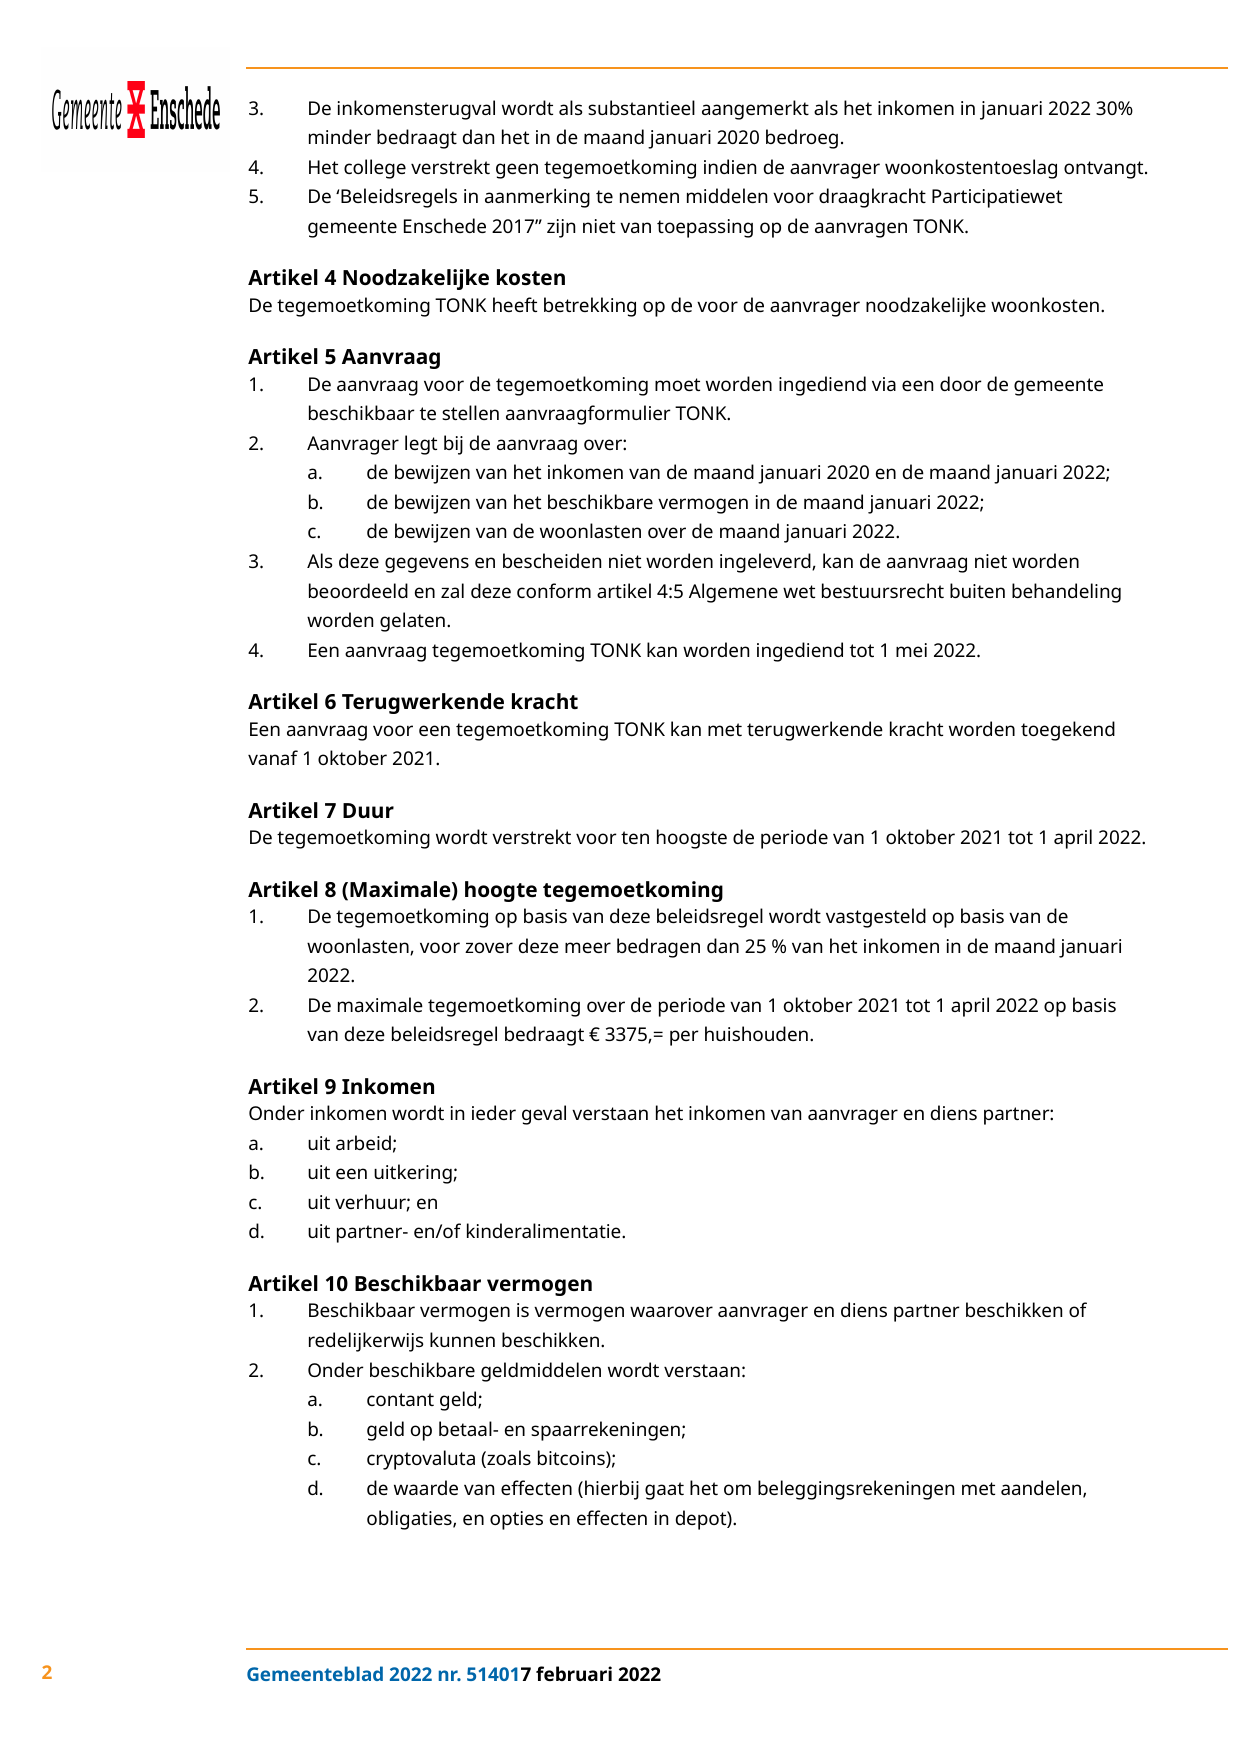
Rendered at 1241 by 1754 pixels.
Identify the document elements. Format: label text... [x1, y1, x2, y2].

text De tegemoetkoming TONK heeft betrekking op de voor de aanvrager noodzakelijke woonkosten. [248, 292, 1152, 318]
text Artikel 4 Noodzakelijke kosten [248, 263, 1152, 292]
list cryptovaluta (zoals bitcoins); [307, 1446, 1152, 1471]
list De maximale tegemoetkoming over de periode van 1 oktober 2021 tot 1 april 2022 op basis van deze beleidsregel bedraagt € 3375,= per huishouden. [248, 992, 1152, 1047]
text Artikel 7 Duur [248, 796, 1152, 824]
list geld op betaal- en spaarrekeningen; [307, 1416, 1152, 1442]
list De ‘Beleidsregels in aanmerking te nemen middelen voor draagkracht Participatiewet gemeente Enschede 2017” zijn niet van toepassing op de aanvragen TONK. [248, 183, 1152, 239]
text Artikel 5 Aanvraag [248, 342, 1152, 371]
list uit verhuur; en [248, 1189, 1152, 1215]
text Artikel 9 Inkomen [248, 1072, 1152, 1100]
list de waarde van effecten (hierbij gaat het om beleggingsrekeningen met aandelen, obligaties, en opties en effecten in depot). [307, 1475, 1152, 1530]
list Als deze gegevens en bescheiden niet worden ingeleverd, kan de aanvraag niet worden beoordeeld en zal deze conform artikel 4:5 Algemene wet bestuursrecht buiten behandeling worden gelaten. [248, 548, 1152, 633]
list de bewijzen van de woonlasten over de maand januari 2022. [307, 519, 1152, 544]
text Artikel 10 Beschikbaar vermogen [248, 1269, 1152, 1298]
text Artikel 6 Terugwerkende kracht [248, 687, 1152, 716]
list De tegemoetkoming op basis van deze beleidsregel wordt vastgesteld op basis van de woonlasten, voor zover deze meer bedragen dan 25 % van het inkomen in de maand januari 2022. [248, 903, 1152, 988]
list uit een uitkering; [248, 1159, 1152, 1185]
list de bewijzen van het beschikbare vermogen in de maand januari 2022; [307, 489, 1152, 515]
list Onder beschikbare geldmiddelen wordt verstaan: [248, 1357, 1152, 1382]
text De tegemoetkoming wordt verstrekt voor ten hoogste de periode van 1 oktober 2021 tot 1 april 2022. [248, 824, 1152, 850]
list De inkomensterugval wordt als substantieel aangemerkt als het inkomen in januari 2022 30% minder bedraagt dan het in de maand januari 2020 bedroeg. [248, 95, 1152, 150]
list uit partner- en/of kinderalimentatie. [248, 1219, 1152, 1244]
list de bewijzen van het inkomen van de maand januari 2020 en de maand januari 2022; [307, 459, 1152, 485]
list uit arbeid; [248, 1130, 1152, 1156]
list Aanvrager legt bij de aanvraag over: [248, 430, 1152, 456]
list contant geld; [307, 1386, 1152, 1412]
list Een aanvraag tegemoetkoming TONK kan worden ingediend tot 1 mei 2022. [248, 637, 1152, 663]
picture [41, 47, 231, 172]
text Een aanvraag voor een tegemoetkoming TONK kan met terugwerkende kracht worden toegekend vanaf 1 oktober 2021. [248, 716, 1152, 771]
list De aanvraag voor de tegemoetkoming moet worden ingediend via een door de gemeente beschikbaar te stellen aanvraagformulier TONK. [248, 371, 1152, 426]
text Artikel 8 (Maximale) hoogte tegemoetkoming [248, 875, 1152, 903]
list Het college verstrekt geen tegemoetkoming indien de aanvrager woonkostentoeslag ontvangt. [248, 154, 1152, 180]
list Beschikbaar vermogen is vermogen waarover aanvrager en diens partner beschikken of redelijkerwijs kunnen beschikken. [248, 1298, 1152, 1353]
text Onder inkomen wordt in ieder geval verstaan het inkomen van aanvrager en diens partner: [248, 1100, 1152, 1126]
